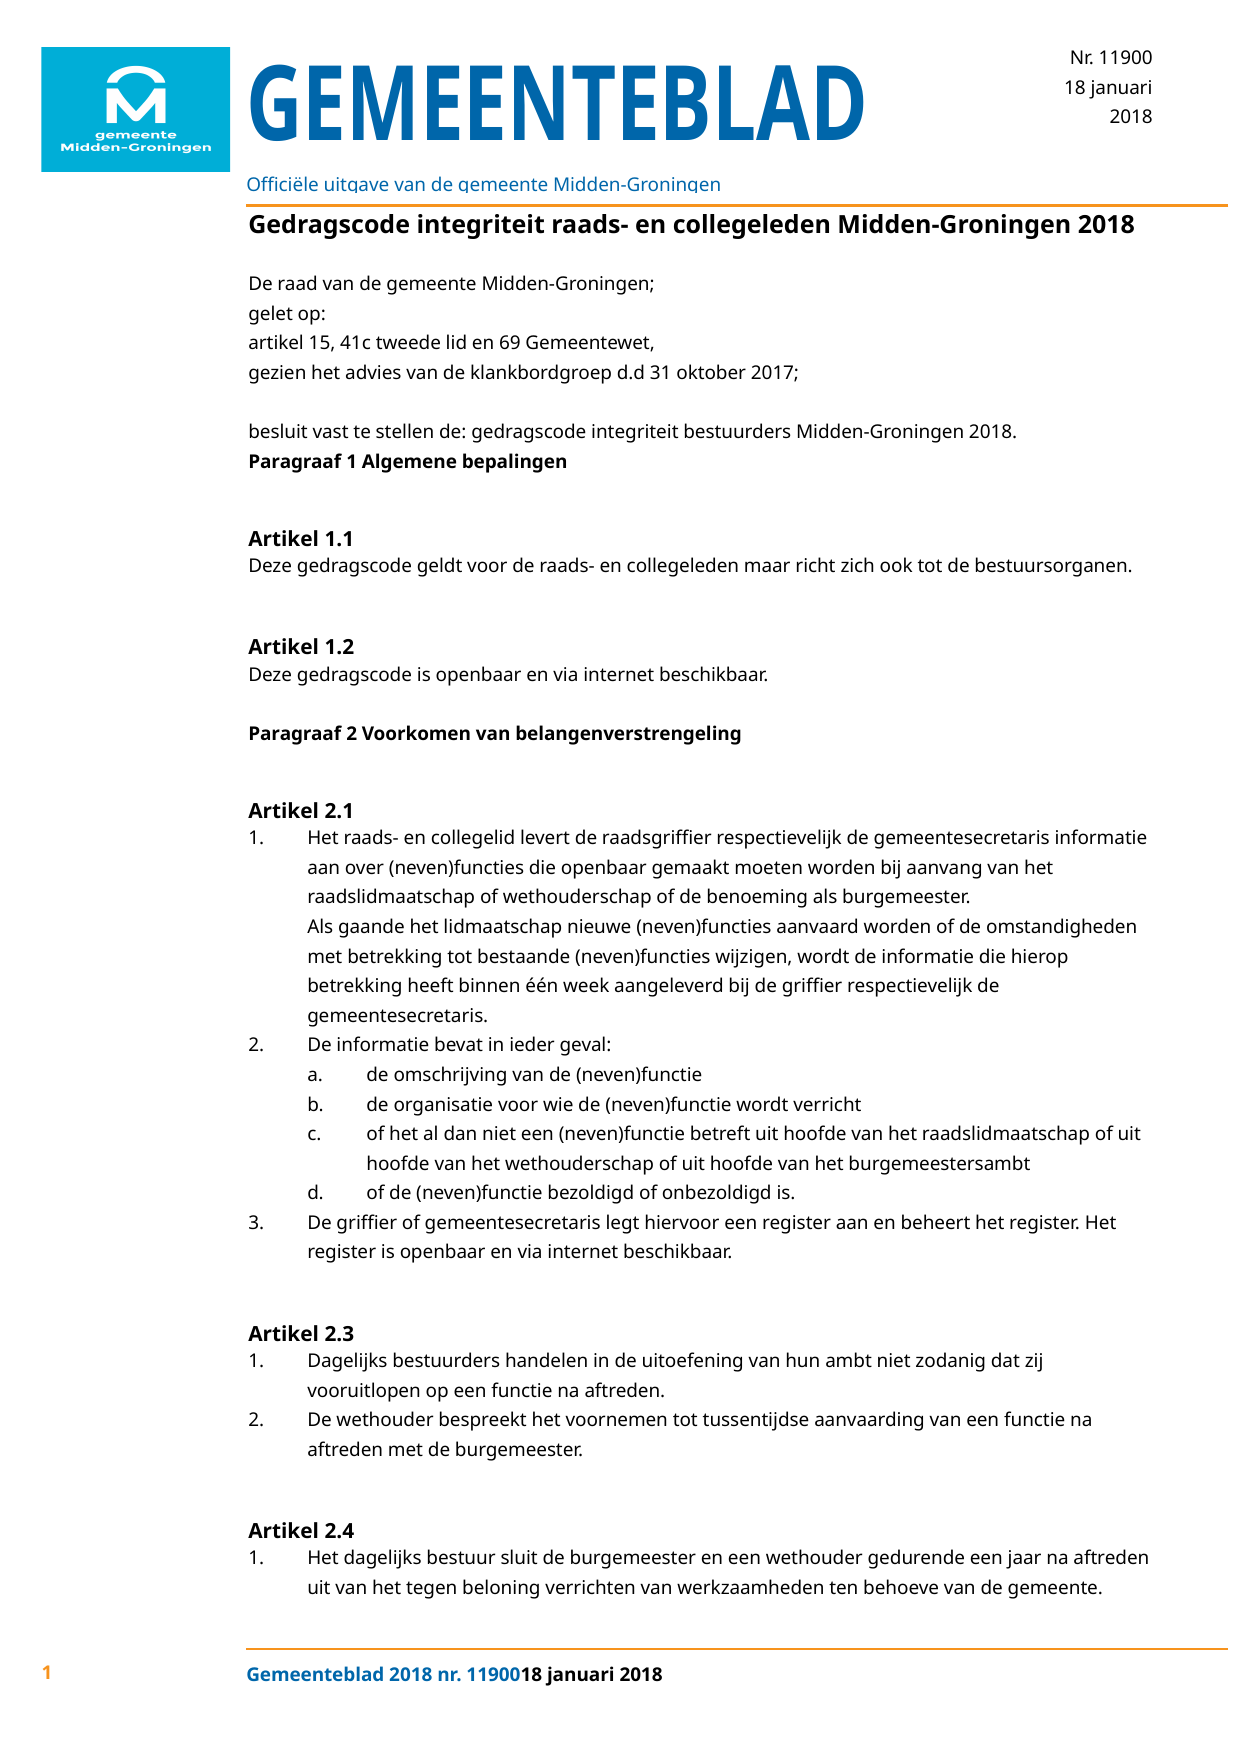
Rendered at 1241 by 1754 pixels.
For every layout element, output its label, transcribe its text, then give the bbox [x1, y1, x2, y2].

list de omschrijving van de (neven)functie [307, 1061, 1152, 1087]
text Paragraaf 2 Voorkomen van belangenverstrengeling [248, 720, 1152, 746]
picture [184, 146, 190, 153]
text gelet op: [248, 300, 1152, 326]
text Artikel 1.2 [248, 632, 1152, 661]
list De informatie bevat in ieder geval: [248, 1032, 1152, 1057]
picture [108, 66, 164, 82]
list De griffier of gemeentesecretaris legt hiervoor een register aan en beheert het register. Het register is openbaar en via internet beschikbaar. [248, 1209, 1152, 1264]
text artikel 15, 41c tweede lid en 69 Gemeentewet, [248, 329, 1152, 355]
list Het raads- en collegelid levert de raadsgriffier respectievelijk de gemeentesecretaris informatie aan over (neven)functies die openbaar gemaakt moeten worden bij aanvang van het raadslidmaatschap of wethouderschap of de benoeming als burgemeester. [248, 824, 1152, 909]
text gezien het advies van de klankbordgroep d.d 31 oktober 2017; [248, 359, 1152, 385]
list de organisatie voor wie de (neven)functie wordt verricht [307, 1091, 1152, 1117]
text Artikel 1.1 [248, 524, 1152, 552]
text Paragraaf 1 Algemene bepalingen [248, 448, 1152, 473]
text besluit vast te stellen de: gedragscode integriteit bestuurders Midden-Groningen 2018. [248, 418, 1152, 444]
list of het al dan niet een (neven)functie betreft uit hoofde van het raadslidmaatschap of uit hoofde van het wethouderschap of uit hoofde van het burgemeestersambt [307, 1120, 1152, 1176]
text Gedragscode integriteit raads- en collegeleden Midden-Groningen 2018 [248, 207, 1152, 241]
list De wethouder bespreekt het voornemen tot tussentijdse aanvaarding van een functie na aftreden met de burgemeester. [248, 1406, 1152, 1462]
list Als gaande het lidmaatschap nieuwe (neven)functies aanvaard worden of de omstandigheden met betrekking tot bestaande (neven)functies wijzigen, wordt de informatie die hierop betrekking heeft binnen één week aangeleverd bij de griffier respectievelijk de gemeentesecretaris. [248, 913, 1152, 1028]
text De raad van de gemeente Midden-Groningen; [248, 270, 1152, 296]
text Artikel 2.1 [248, 796, 1152, 824]
text Deze gedragscode is openbaar en via internet beschikbaar. [248, 661, 1152, 687]
text Artikel 2.4 [248, 1516, 1152, 1544]
text Artikel 2.3 [248, 1319, 1152, 1347]
list Het dagelijks bestuur sluit de burgemeester en een wethouder gedurende een jaar na aftreden uit van het tegen beloning verrichten van werkzaamheden ten behoeve van de gemeente. [248, 1544, 1152, 1600]
list of de (neven)functie bezoldigd of onbezoldigd is. [307, 1179, 1152, 1205]
list Dagelijks bestuurders handelen in de uitoefening van hun ambt niet zodanig dat zij vooruitlopen op een functie na aftreden. [248, 1347, 1152, 1402]
picture [107, 89, 165, 122]
text Deze gedragscode geldt voor de raads- en collegeleden maar richt zich ook tot de bestuursorganen. [248, 552, 1152, 578]
